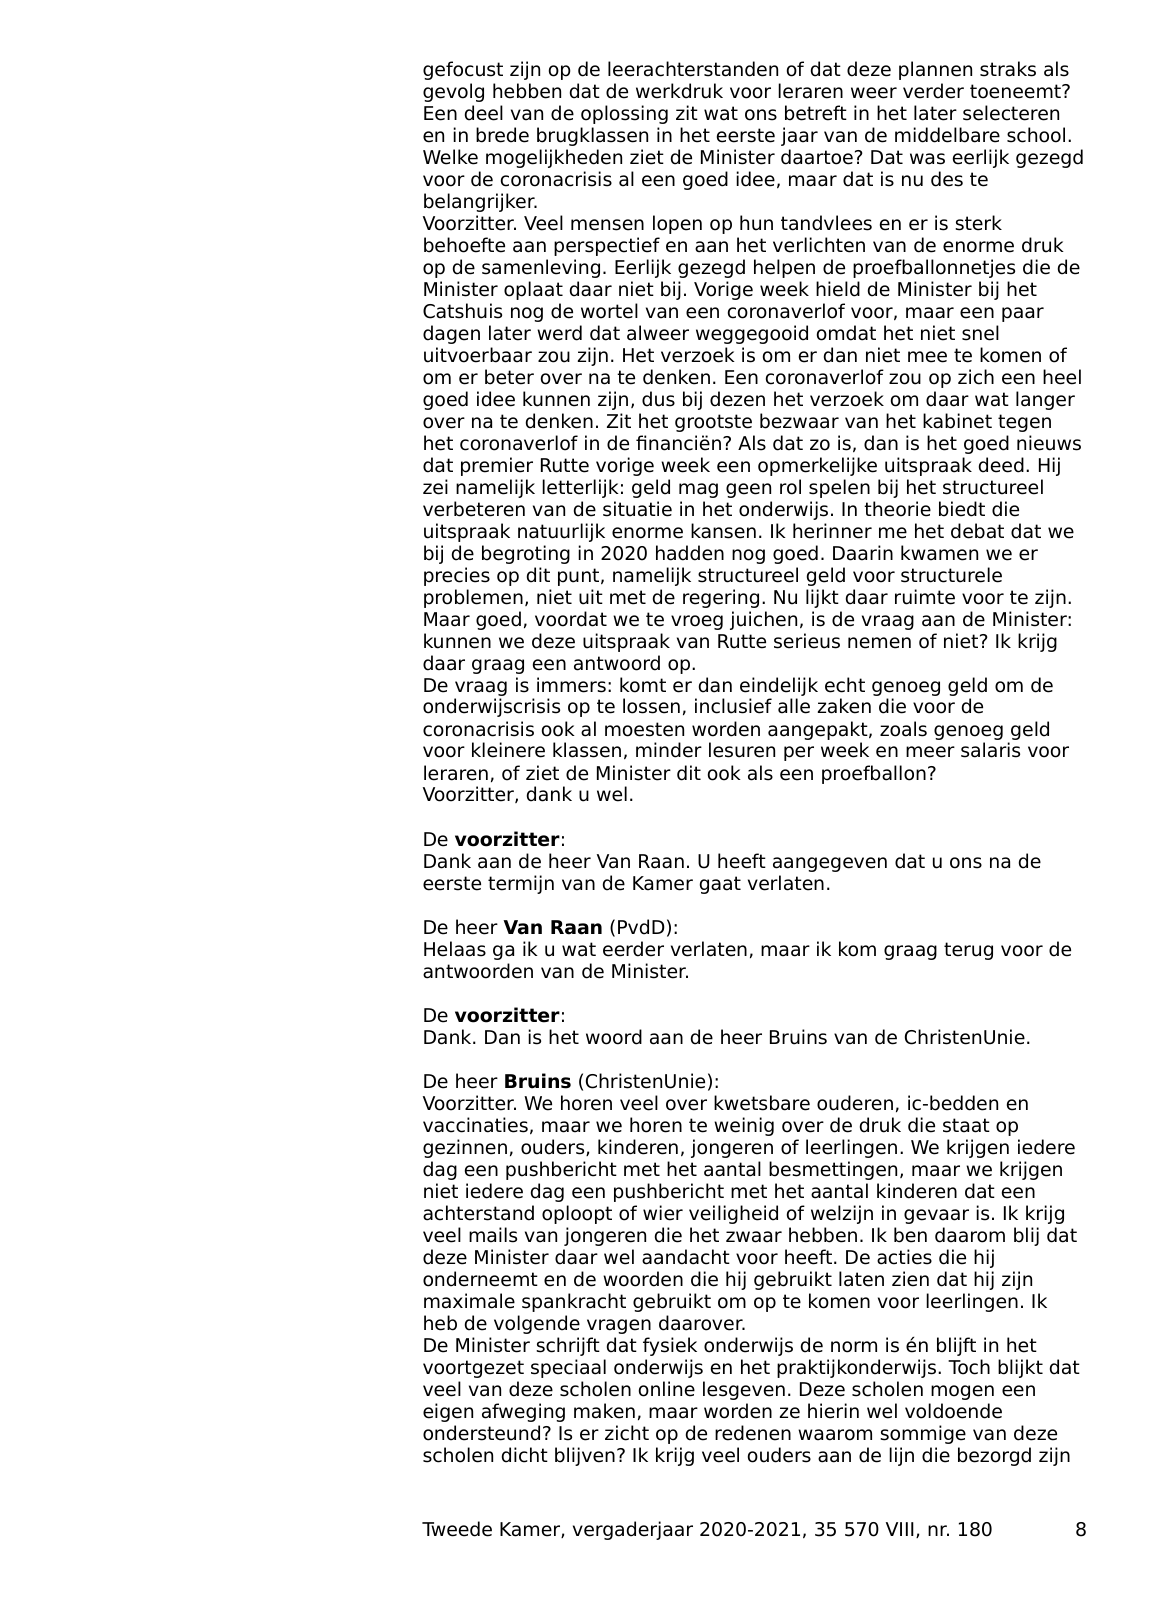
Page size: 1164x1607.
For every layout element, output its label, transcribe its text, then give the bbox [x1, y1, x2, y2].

text De voorzitter: [422, 1005, 1087, 1027]
text Helaas ga ik u wat eerder verlaten, maar ik kom graag terug voor de antwoorden van de Minister. [422, 939, 1087, 983]
text Dank aan de heer Van Raan. U heeft aangegeven dat u ons na de eerste termijn van de Kamer gaat verlaten. [422, 851, 1087, 894]
text Voorzitter. Veel mensen lopen op hun tandvlees en er is sterk behoefte aan perspectief en aan het verlichten van de enorme druk op de samenleving. Eerlijk gezegd helpen de proefballonnetjes die de Minister oplaat daar niet bij. Vorige week hield de Minister bij het Catshuis nog de wortel van een coronaverlof voor, maar een paar dagen later werd dat alweer weggegooid omdat het niet snel uitvoerbaar zou zijn. Het verzoek is om er dan niet mee te komen of om er beter over na te denken. Een coronaverlof zou op zich een heel goed idee kunnen zijn, dus bij dezen het verzoek om daar wat langer over na te denken. Zit het grootste bezwaar van het kabinet tegen het coronaverlof in de financiën? Als dat zo is, dan is het goed nieuws dat premier Rutte vorige week een opmerkelijke uitspraak deed. Hij zei namelijk letterlijk: geld mag geen rol spelen bij het structureel verbeteren van de situatie in het onderwijs. In theorie biedt die uitspraak natuurlijk enorme kansen. Ik herinner me het debat dat we bij de begroting in 2020 hadden nog goed. Daarin kwamen we er precies op dit punt, namelijk structureel geld voor structurele problemen, niet uit met de regering. Nu lijkt daar ruimte voor te zijn. Maar goed, voordat we te vroeg juichen, is de vraag aan de Minister: kunnen we deze uitspraak van Rutte serieus nemen of niet? Ik krijg daar graag een antwoord op. [422, 213, 1087, 674]
text De heer Van Raan (PvdD): [422, 917, 1087, 939]
text De vraag is immers: komt er dan eindelijk echt genoeg geld om de onderwijscrisis op te lossen, inclusief alle zaken die voor de coronacrisis ook al moesten worden aangepakt, zoals genoeg geld voor kleinere klassen, minder lesuren per week en meer salaris voor leraren, of ziet de Minister dit ook als een proefballon? [422, 674, 1087, 784]
text De heer Bruins (ChristenUnie): [422, 1071, 1087, 1093]
text De voorzitter: [422, 828, 1087, 851]
text gefocust zijn op de leerachterstanden of dat deze plannen straks als gevolg hebben dat de werkdruk voor leraren weer verder toeneemt? Een deel van de oplossing zit wat ons betreft in het later selecteren en in brede brugklassen in het eerste jaar van de middelbare school. Welke mogelijkheden ziet de Minister daartoe? Dat was eerlijk gezegd voor de coronacrisis al een goed idee, maar dat is nu des te belangrijker. [422, 59, 1087, 213]
text Dank. Dan is het woord aan de heer Bruins van de ChristenUnie. [422, 1027, 1087, 1049]
text Voorzitter, dank u wel. [422, 784, 1087, 806]
text Voorzitter. We horen veel over kwetsbare ouderen, ic-bedden en vaccinaties, maar we horen te weinig over de druk die staat op gezinnen, ouders, kinderen, jongeren of leerlingen. We krijgen iedere dag een pushbericht met het aantal besmettingen, maar we krijgen niet iedere dag een pushbericht met het aantal kinderen dat een achterstand oploopt of wier veiligheid of welzijn in gevaar is. Ik krijg veel mails van jongeren die het zwaar hebben. Ik ben daarom blij dat deze Minister daar wel aandacht voor heeft. De acties die hij onderneemt en de woorden die hij gebruikt laten zien dat hij zijn maximale spankracht gebruikt om op te komen voor leerlingen. Ik heb de volgende vragen daarover. [422, 1093, 1087, 1335]
text De Minister schrijft dat fysiek onderwijs de norm is én blijft in het voortgezet speciaal onderwijs en het praktijkonderwijs. Toch blijkt dat veel van deze scholen online lesgeven. Deze scholen mogen een eigen afweging maken, maar worden ze hierin wel voldoende ondersteund? Is er zicht op de redenen waarom sommige van deze scholen dicht blijven? Ik krijg veel ouders aan de lijn die bezorgd zijn [422, 1335, 1087, 1467]
